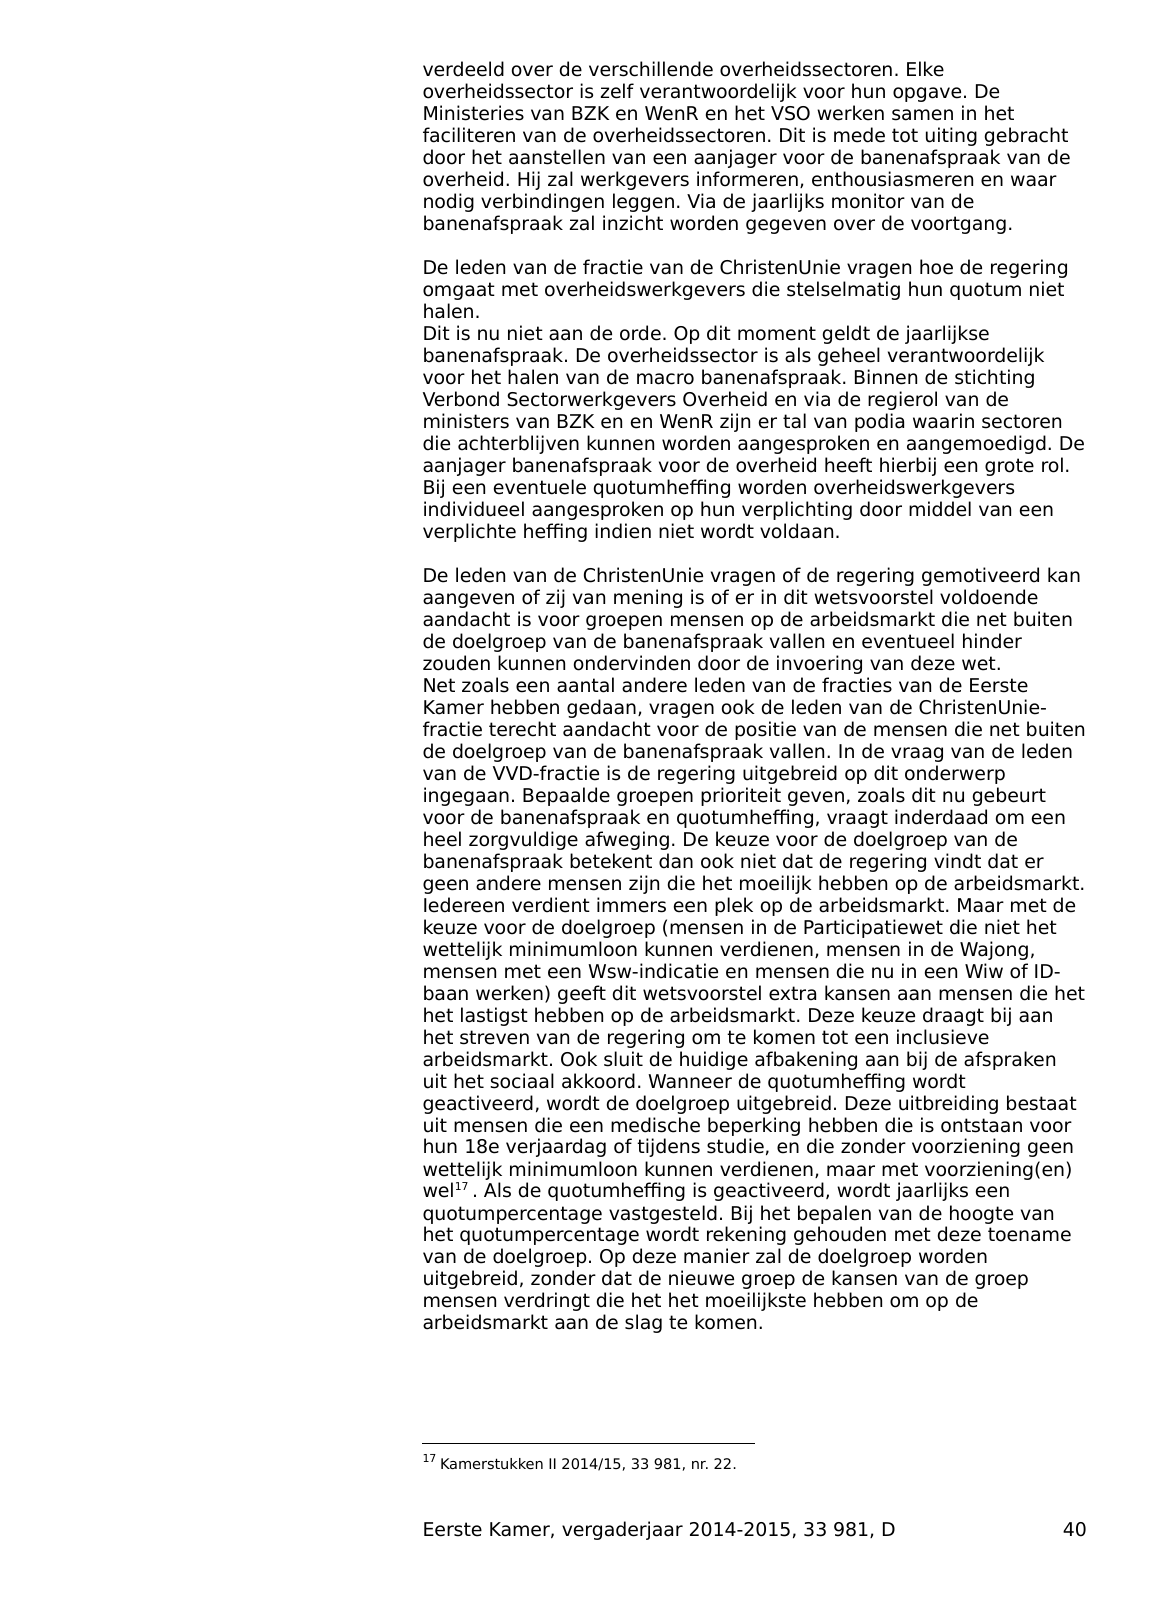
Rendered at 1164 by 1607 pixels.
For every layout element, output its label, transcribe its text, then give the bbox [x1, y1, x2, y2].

text Dit is nu niet aan de orde. Op dit moment geldt de jaarlijkse banenafspraak. De overheidssector is als geheel verantwoordelijk voor het halen van de macro banenafspraak. Binnen de stichting Verbond Sectorwerkgevers Overheid en via de regierol van de ministers van BZK en en WenR zijn er tal van podia waarin sectoren die achterblijven kunnen worden aangesproken en aangemoedigd. De aanjager banenafspraak voor de overheid heeft hierbij een grote rol. Bij een eventuele quotumheffing worden overheidswerkgevers individueel aangesproken op hun verplichting door middel van een verplichte heffing indien niet wordt voldaan. [422, 323, 1087, 543]
text Net zoals een aantal andere leden van de fracties van de Eerste Kamer hebben gedaan, vragen ook de leden van de ChristenUnie-fractie terecht aandacht voor de positie van de mensen die net buiten de doelgroep van de banenafspraak vallen. In de vraag van de leden van de VVD-fractie is de regering uitgebreid op dit onderwerp ingegaan. Bepaalde groepen prioriteit geven, zoals dit nu gebeurt voor de banenafspraak en quotumheffing, vraagt inderdaad om een heel zorgvuldige afweging. De keuze voor de doelgroep van de banenafspraak betekent dan ook niet dat de regering vindt dat er geen andere mensen zijn die het moeilijk hebben op de arbeidsmarkt. Iedereen verdient immers een plek op de arbeidsmarkt. Maar met de keuze voor de doelgroep (mensen in de Participatiewet die niet het wettelijk minimumloon kunnen verdienen, mensen in de Wajong, mensen met een Wsw-indicatie en mensen die nu in een Wiw of ID-baan werken) geeft dit wetsvoorstel extra kansen aan mensen die het het lastigst hebben op de arbeidsmarkt. Deze keuze draagt bij aan het streven van de regering om te komen tot een inclusieve arbeidsmarkt. Ook sluit de huidige afbakening aan bij de afspraken uit het sociaal akkoord. Wanneer de quotumheffing wordt geactiveerd, wordt de doelgroep uitgebreid. Deze uitbreiding bestaat uit mensen die een medische beperking hebben die is ontstaan voor hun 18e verjaardag of tijdens studie, en die zonder voorziening geen wettelijk minimumloon kunnen verdienen, maar met voorziening(en) wel. Als de quotumheffing is geactiveerd, wordt jaarlijks een quotumpercentage vastgesteld. Bij het bepalen van de hoogte van het quotumpercentage wordt rekening gehouden met deze toename van de doelgroep. Op deze manier zal de doelgroep worden uitgebreid, zonder dat de nieuwe groep de kansen van de groep mensen verdringt die het het moeilijkste hebben om op de arbeidsmarkt aan de slag te komen. [422, 675, 1087, 1334]
text verdeeld over de verschillende overheidssectoren. Elke overheidssector is zelf verantwoordelijk voor hun opgave. De Ministeries van BZK en WenR en het VSO werken samen in het faciliteren van de overheidssectoren. Dit is mede tot uiting gebracht door het aanstellen van een aanjager voor de banenafspraak van de overheid. Hij zal werkgevers informeren, enthousiasmeren en waar nodig verbindingen leggen. Via de jaarlijks monitor van de banenafspraak zal inzicht worden gegeven over de voortgang. [422, 59, 1087, 235]
text De leden van de fractie van de ChristenUnie vragen hoe de regering omgaat met overheidswerkgevers die stelselmatig hun quotum niet halen. [422, 257, 1087, 323]
text De leden van de ChristenUnie vragen of de regering gemotiveerd kan aangeven of zij van mening is of er in dit wetsvoorstel voldoende aandacht is voor groepen mensen op de arbeidsmarkt die net buiten de doelgroep van de banenafspraak vallen en eventueel hinder zouden kunnen ondervinden door de invoering van deze wet. [422, 565, 1087, 675]
text Kamerstukken II 2014/15, 33 981, nr. 22. [422, 1452, 1087, 1474]
